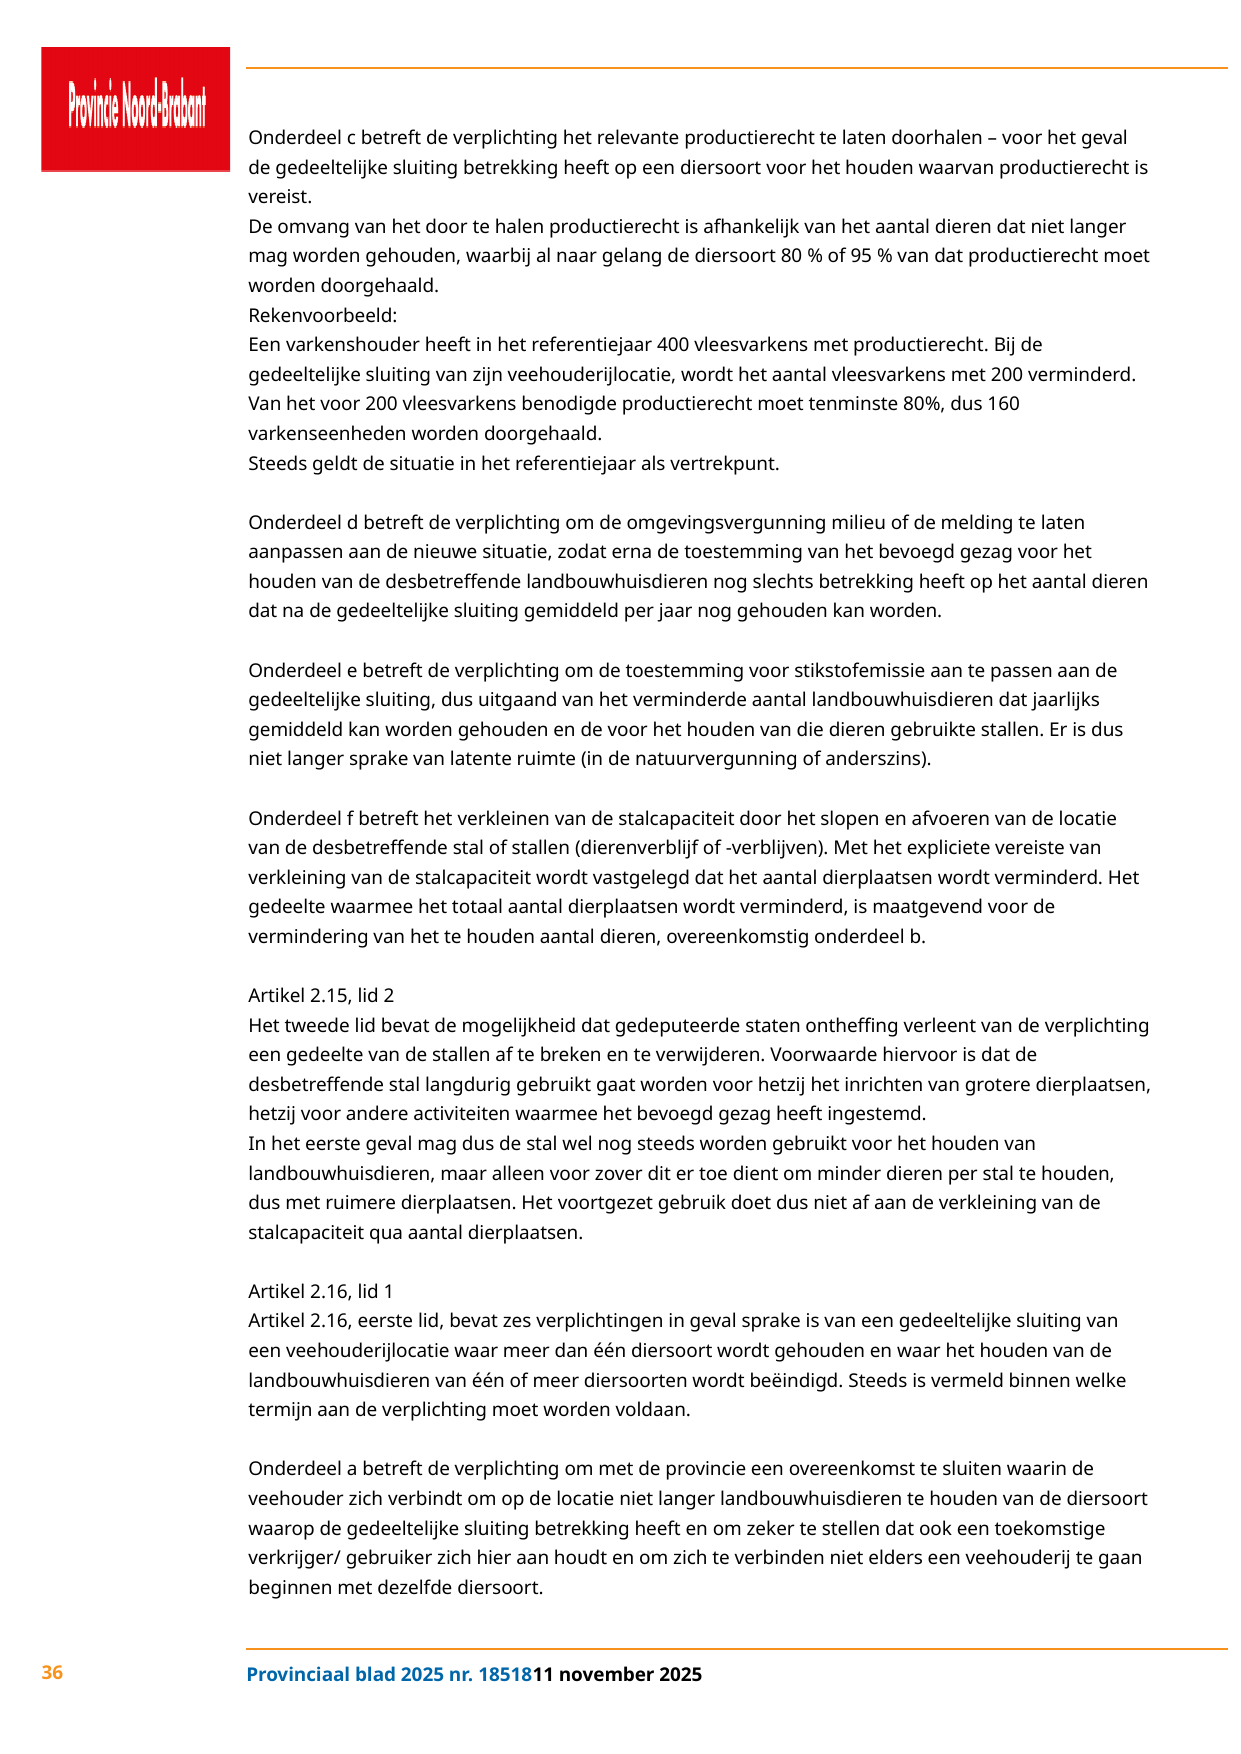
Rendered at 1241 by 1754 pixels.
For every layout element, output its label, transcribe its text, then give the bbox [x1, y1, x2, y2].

text Onderdeel f betreft het verkleinen van de stalcapaciteit door het slopen en afvoeren van de locatie van de desbetreffende stal of stallen (dierenverblijf of -verblijven). Met het expliciete vereiste van verkleining van de stalcapaciteit wordt vastgelegd dat het aantal dierplaatsen wordt verminderd. Het gedeelte waarmee het totaal aantal dierplaatsen wordt verminderd, is maatgevend voor de vermindering van het te houden aantal dieren, overeenkomstig onderdeel b. [248, 805, 1152, 949]
text Artikel 2.16, eerste lid, bevat zes verplichtingen in geval sprake is van een gedeeltelijke sluiting van een veehouderijlocatie waar meer dan één diersoort wordt gehouden en waar het houden van de landbouwhuisdieren van één of meer diersoorten wordt beëindigd. Steeds is vermeld binnen welke termijn aan de verplichting moet worden voldaan. [248, 1308, 1152, 1422]
text Rekenvoorbeeld: [248, 302, 1152, 328]
text Artikel 2.15, lid 2 [248, 982, 1152, 1008]
text In het eerste geval mag dus de stal wel nog steeds worden gebruikt voor het houden van landbouwhuisdieren, maar alleen voor zover dit er toe dient om minder dieren per stal te houden, dus met ruimere dierplaatsen. Het voortgezet gebruik doet dus niet af aan de verkleining van de stalcapaciteit qua aantal dierplaatsen. [248, 1130, 1152, 1245]
text Artikel 2.16, lid 1 [248, 1278, 1152, 1304]
text Onderdeel c betreft de verplichting het relevante productierecht te laten doorhalen – voor het geval de gedeeltelijke sluiting betrekking heeft op een diersoort voor het houden waarvan productierecht is vereist. [248, 124, 1152, 209]
text De omvang van het door te halen productierecht is afhankelijk van het aantal dieren dat niet langer mag worden gehouden, waarbij al naar gelang de diersoort 80 % of 95 % van dat productierecht moet worden doorgehaald. [248, 213, 1152, 298]
text Een varkenshouder heeft in het referentiejaar 400 vleesvarkens met productierecht. Bij de gedeeltelijke sluiting van zijn veehouderijlocatie, wordt het aantal vleesvarkens met 200 verminderd. Van het voor 200 vleesvarkens benodigde productierecht moet tenminste 80%, dus 160 varkenseenheden worden doorgehaald. [248, 331, 1152, 446]
text Het tweede lid bevat de mogelijkheid dat gedeputeerde staten ontheffing verleent van de verplichting een gedeelte van de stallen af te breken en te verwijderen. Voorwaarde hiervoor is dat de desbetreffende stal langdurig gebruikt gaat worden voor hetzij het inrichten van grotere dierplaatsen, hetzij voor andere activiteiten waarmee het bevoegd gezag heeft ingestemd. [248, 1012, 1152, 1126]
text Onderdeel d betreft de verplichting om de omgevingsvergunning milieu of de melding te laten aanpassen aan de nieuwe situatie, zodat erna de toestemming van het bevoegd gezag voor het houden van de desbetreffende landbouwhuisdieren nog slechts betrekking heeft op het aantal dieren dat na de gedeeltelijke sluiting gemiddeld per jaar nog gehouden kan worden. [248, 509, 1152, 623]
picture [41, 47, 231, 172]
text Onderdeel a betreft de verplichting om met de provincie een overeenkomst te sluiten waarin de veehouder zich verbindt om op de locatie niet langer landbouwhuisdieren te houden van de diersoort waarop de gedeeltelijke sluiting betrekking heeft en om zeker te stellen dat ook een toekomstige verkrijger/ gebruiker zich hier aan houdt en om zich te verbinden niet elders een veehouderij te gaan beginnen met dezelfde diersoort. [248, 1456, 1152, 1600]
text Onderdeel e betreft de verplichting om de toestemming voor stikstofemissie aan te passen aan de gedeeltelijke sluiting, dus uitgaand van het verminderde aantal landbouwhuisdieren dat jaarlijks gemiddeld kan worden gehouden en de voor het houden van die dieren gebruikte stallen. Er is dus niet langer sprake van latente ruimte (in de natuurvergunning of anderszins). [248, 657, 1152, 771]
text Steeds geldt de situatie in het referentiejaar als vertrekpunt. [248, 450, 1152, 476]
